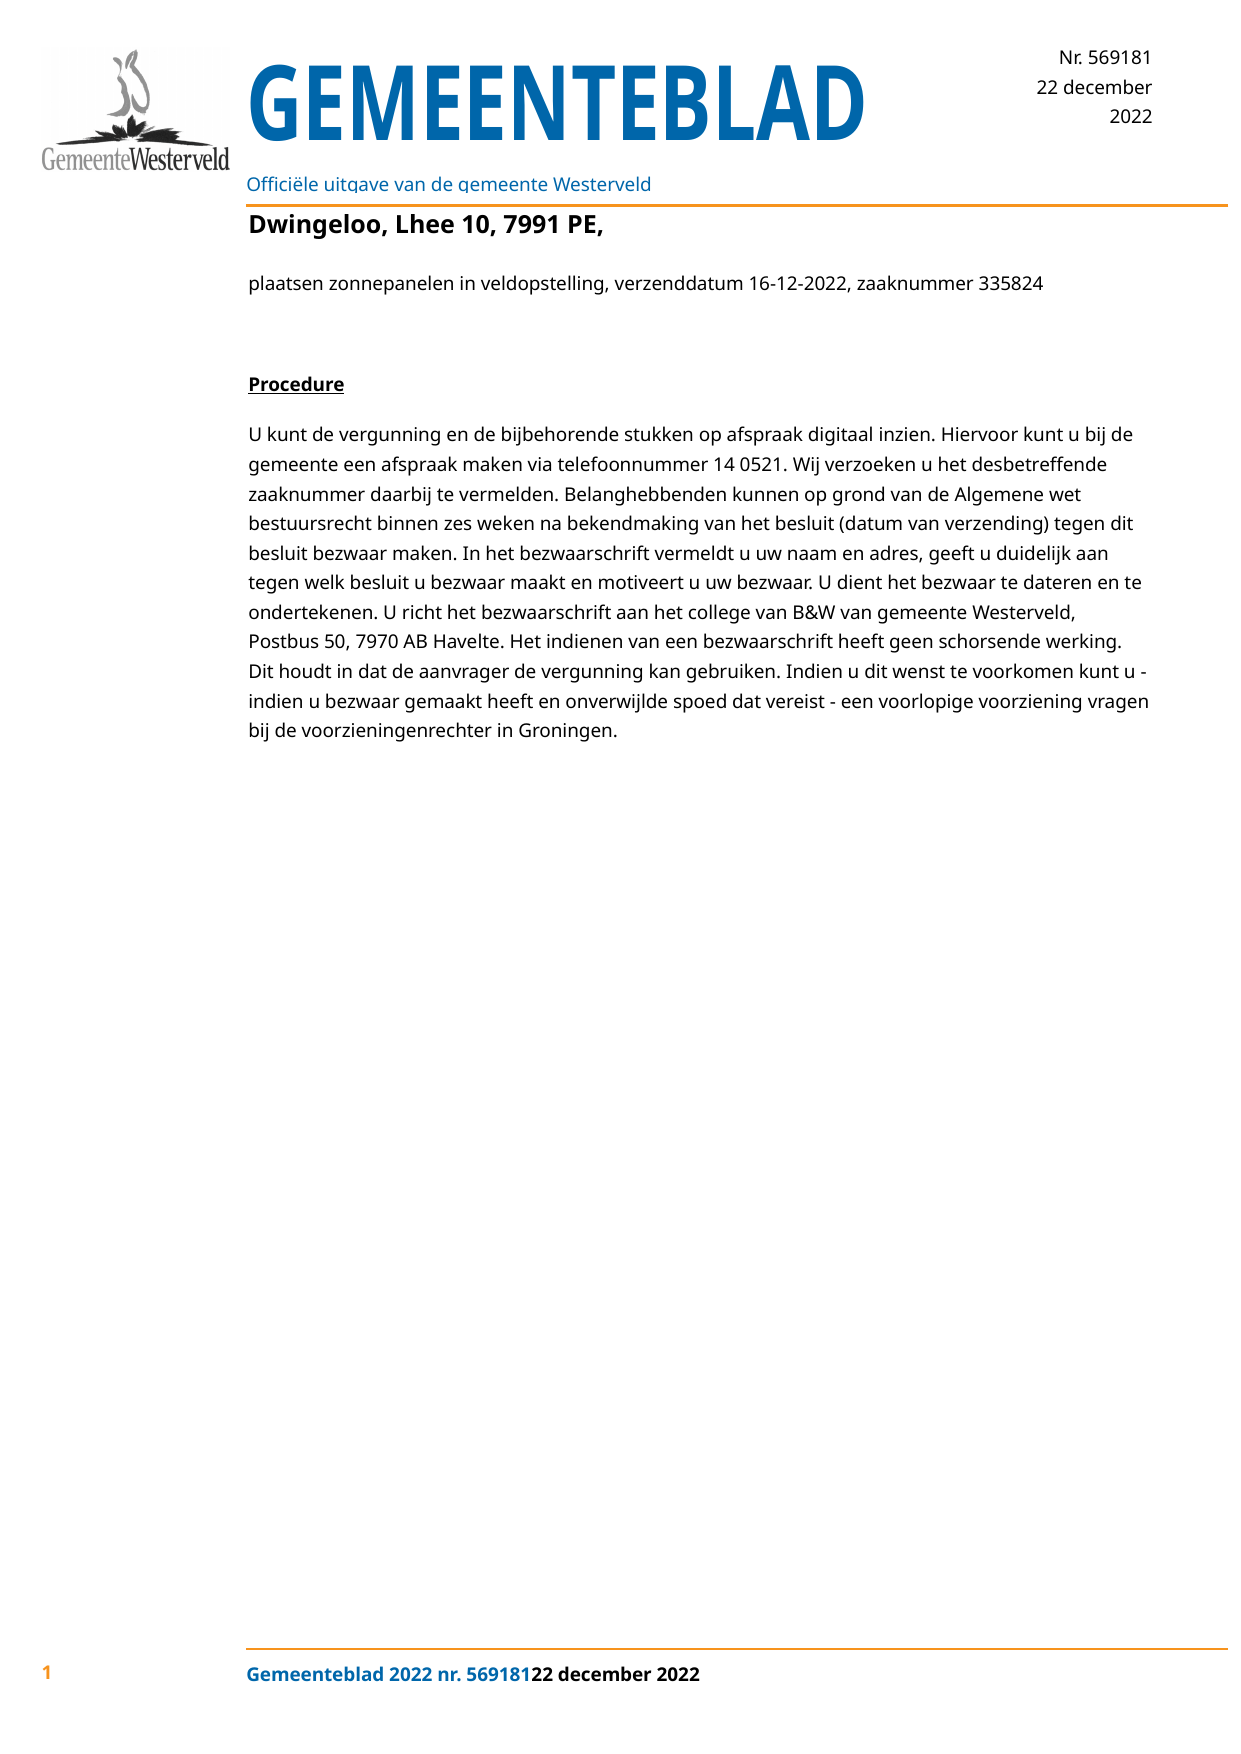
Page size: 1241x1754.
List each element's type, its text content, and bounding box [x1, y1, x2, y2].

text U kunt de vergunning en de bijbehorende stukken op afspraak digitaal inzien. Hiervoor kunt u bij de gemeente een afspraak maken via telefoonnummer 14 0521. Wij verzoeken u het desbetreffende zaaknummer daarbij te vermelden. Belanghebbenden kunnen op grond van de Algemene wet bestuursrecht binnen zes weken na bekendmaking van het besluit (datum van verzending) tegen dit besluit bezwaar maken. In het bezwaarschrift vermeldt u uw naam en adres, geeft u duidelijk aan tegen welk besluit u bezwaar maakt en motiveert u uw bezwaar. U dient het bezwaar te dateren en te ondertekenen. U richt het bezwaarschrift aan het college van B&W van gemeente Westerveld, Postbus 50, 7970 AB Havelte. Het indienen van een bezwaarschrift heeft geen schorsende werking. Dit houdt in dat de aanvrager de vergunning kan gebruiken. Indien u dit wenst te voorkomen kunt u - indien u bezwaar gemaakt heeft en onverwijlde spoed dat vereist - een voorlopige voorziening vragen bij de voorzieningenrechter in Groningen. [248, 422, 1152, 743]
text Dwingeloo, Lhee 10, 7991 PE, [248, 207, 1152, 241]
picture [41, 47, 231, 172]
text Procedure [248, 371, 1152, 397]
text plaatsen zonnepanelen in veldopstelling, verzenddatum 16-12-2022, zaaknummer 335824 [248, 270, 1152, 296]
